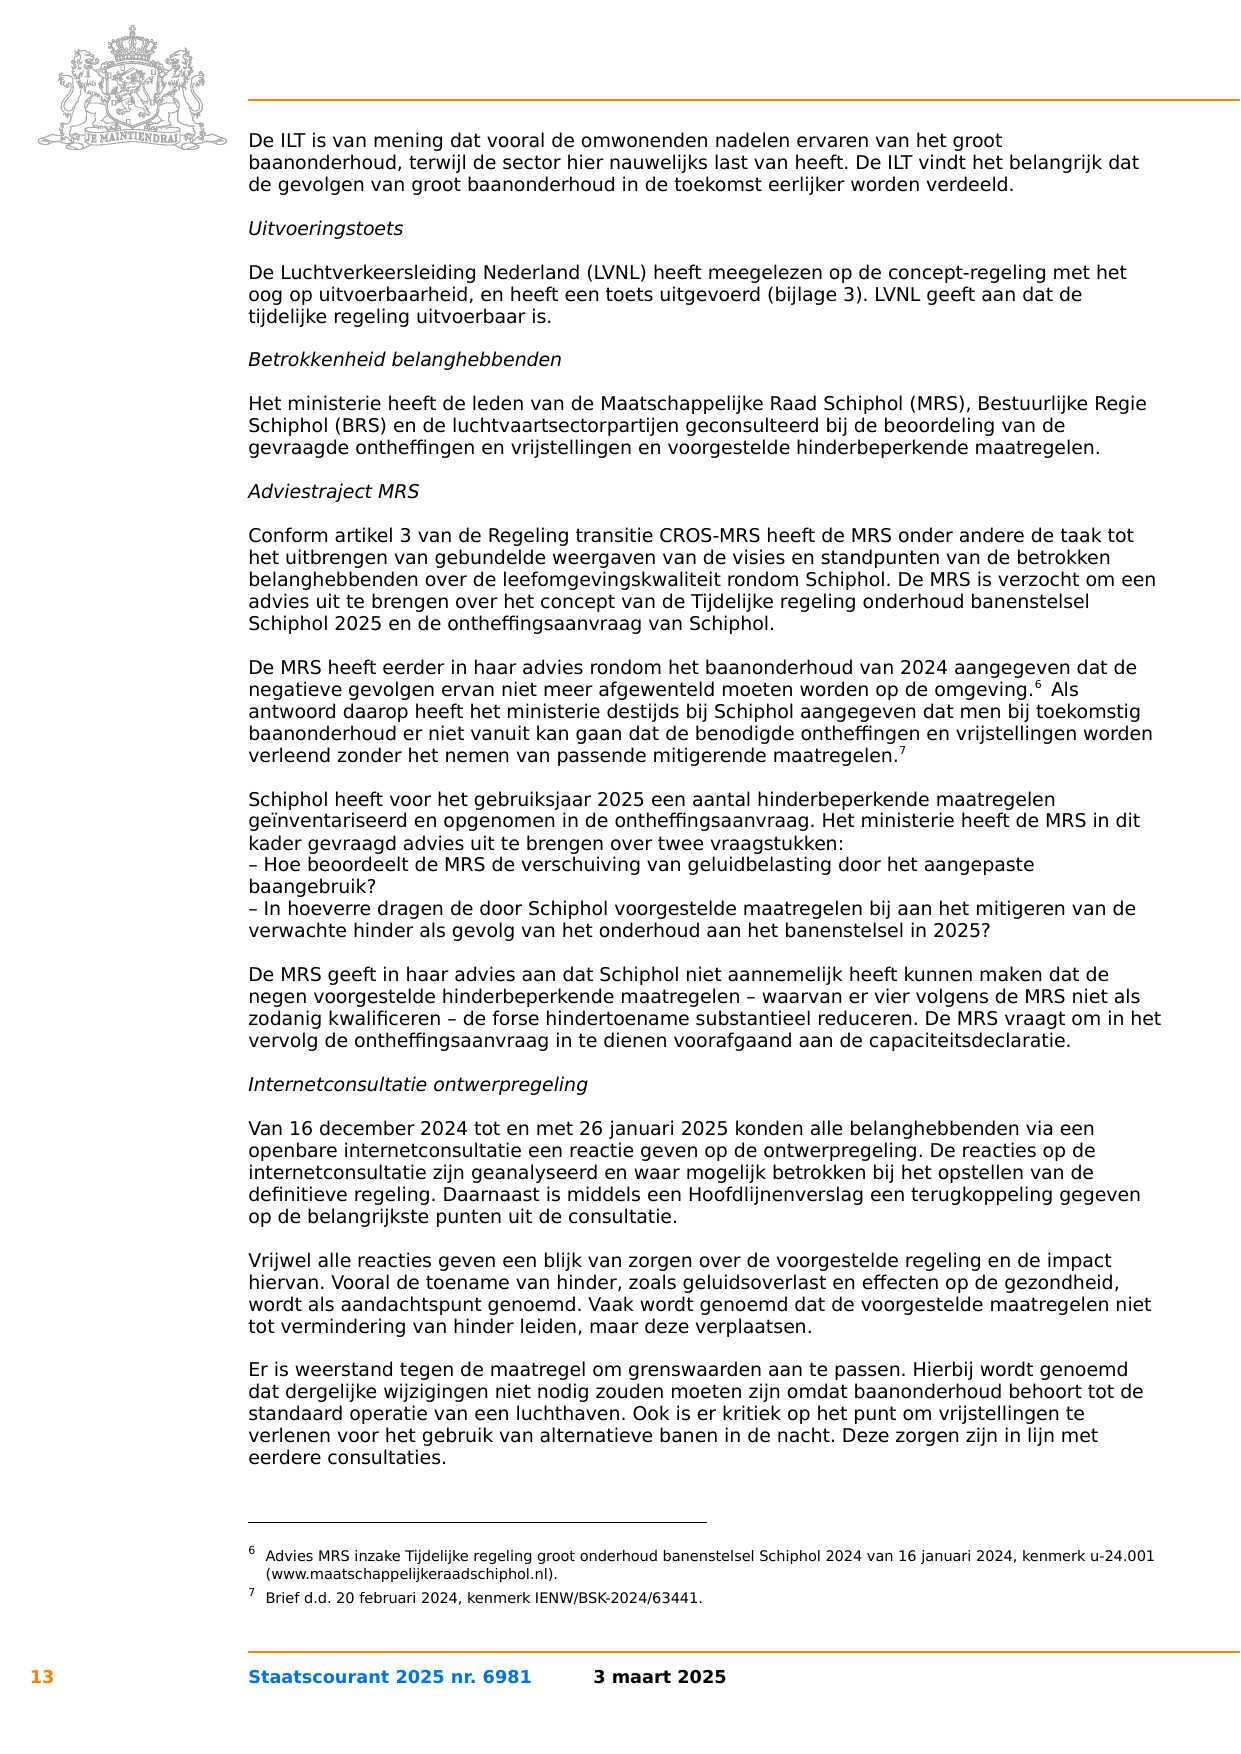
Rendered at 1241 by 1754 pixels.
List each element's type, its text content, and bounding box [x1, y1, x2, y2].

text De MRS geeft in haar advies aan dat Schiphol niet aannemelijk heeft kunnen maken dat de negen voorgestelde hinderbeperkende maatregelen – waarvan er vier volgens de MRS niet als zodanig kwalificeren – de forse hindertoename substantieel reduceren. De MRS vraagt om in het vervolg de ontheffingsaanvraag in te dienen voorafgaand aan de capaciteitsdeclaratie. [248, 964, 1163, 1052]
text De MRS heeft eerder in haar advies rondom het baanonderhoud van 2024 aangegeven dat de negatieve gevolgen ervan niet meer afgewenteld moeten worden op de omgeving. Als antwoord daarop heeft het ministerie destijds bij Schiphol aangegeven dat men bij toekomstig baanonderhoud er niet vanuit kan gaan dat de benodigde ontheffingen en vrijstellingen worden verleend zonder het nemen van passende mitigerende maatregelen. [248, 657, 1163, 767]
text – In hoeverre dragen de door Schiphol voorgestelde maatregelen bij aan het mitigeren van de verwachte hinder als gevolg van het onderhoud aan het banenstelsel in 2025? [248, 898, 1163, 942]
text De ILT is van mening dat vooral de omwonenden nadelen ervaren van het groot baanonderhoud, terwijl de sector hier nauwelijks last van heeft. De ILT vindt het belangrijk dat de gevolgen van groot baanonderhoud in de toekomst eerlijker worden verdeeld. [248, 130, 1163, 196]
text Brief d.d. 20 februari 2024, kenmerk IENW/BSK-2024/63441. [248, 1586, 1163, 1608]
text Er is weerstand tegen de maatregel om grenswaarden aan te passen. Hierbij wordt genoemd dat dergelijke wijzigingen niet nodig zouden moeten zijn omdat baanonderhoud behoort tot de standaard operatie van een luchthaven. Ook is er kritiek op het punt om vrijstellingen te verlenen voor het gebruik van alternatieve banen in de nacht. Deze zorgen zijn in lijn met eerdere consultaties. [248, 1359, 1163, 1469]
subtitle Internetconsultatie ontwerpregeling [248, 1074, 1163, 1096]
subtitle Adviestraject MRS [248, 481, 1163, 503]
text Advies MRS inzake Tijdelijke regeling groot onderhoud banenstelsel Schiphol 2024 van 16 januari 2024, kenmerk u-24.001 (www.maatschappelijkeraadschiphol.nl). [248, 1544, 1163, 1583]
text Van 16 december 2024 tot en met 26 januari 2025 konden alle belanghebbenden via een openbare internetconsultatie een reactie geven op de ontwerpregeling. De reacties op de internetconsultatie zijn geanalyseerd en waar mogelijk betrokken bij het opstellen van de definitieve regeling. Daarnaast is middels een Hoofdlijnenverslag een terugkoppeling gegeven op de belangrijkste punten uit de consultatie. [248, 1118, 1163, 1228]
subtitle Betrokkenheid belanghebbenden [248, 349, 1163, 371]
text Schiphol heeft voor het gebruiksjaar 2025 een aantal hinderbeperkende maatregelen geïnventariseerd en opgenomen in de ontheffingsaanvraag. Het ministerie heeft de MRS in dit kader gevraagd advies uit te brengen over twee vraagstukken: [248, 788, 1163, 854]
subtitle Uitvoeringstoets [248, 218, 1163, 240]
text Vrijwel alle reacties geven een blijk van zorgen over de voorgestelde regeling en de impact hiervan. Vooral de toename van hinder, zoals geluidsoverlast en effecten op de gezondheid, wordt als aandachtspunt genoemd. Vaak wordt genoemd dat de voorgestelde maatregelen niet tot vermindering van hinder leiden, maar deze verplaatsen. [248, 1249, 1163, 1337]
picture [38, 25, 227, 150]
text Het ministerie heeft de leden van de Maatschappelijke Raad Schiphol (MRS), Bestuurlijke Regie Schiphol (BRS) en de luchtvaartsectorpartijen geconsulteerd bij de beoordeling van de gevraagde ontheffingen en vrijstellingen en voorgestelde hinderbeperkende maatregelen. [248, 393, 1163, 459]
text Conform artikel 3 van de Regeling transitie CROS-MRS heeft de MRS onder andere de taak tot het uitbrengen van gebundelde weergaven van de visies en standpunten van de betrokken belanghebbenden over de leefomgevingskwaliteit rondom Schiphol. De MRS is verzocht om een advies uit te brengen over het concept van de Tijdelijke regeling onderhoud banenstelsel Schiphol 2025 en de ontheffingsaanvraag van Schiphol. [248, 525, 1163, 635]
text De Luchtverkeersleiding Nederland (LVNL) heeft meegelezen op de concept-regeling met het oog op uitvoerbaarheid, en heeft een toets uitgevoerd (bijlage 3). LVNL geeft aan dat de tijdelijke regeling uitvoerbaar is. [248, 262, 1163, 327]
text – Hoe beoordeelt de MRS de verschuiving van geluidbelasting door het aangepaste baangebruik? [248, 854, 1163, 898]
